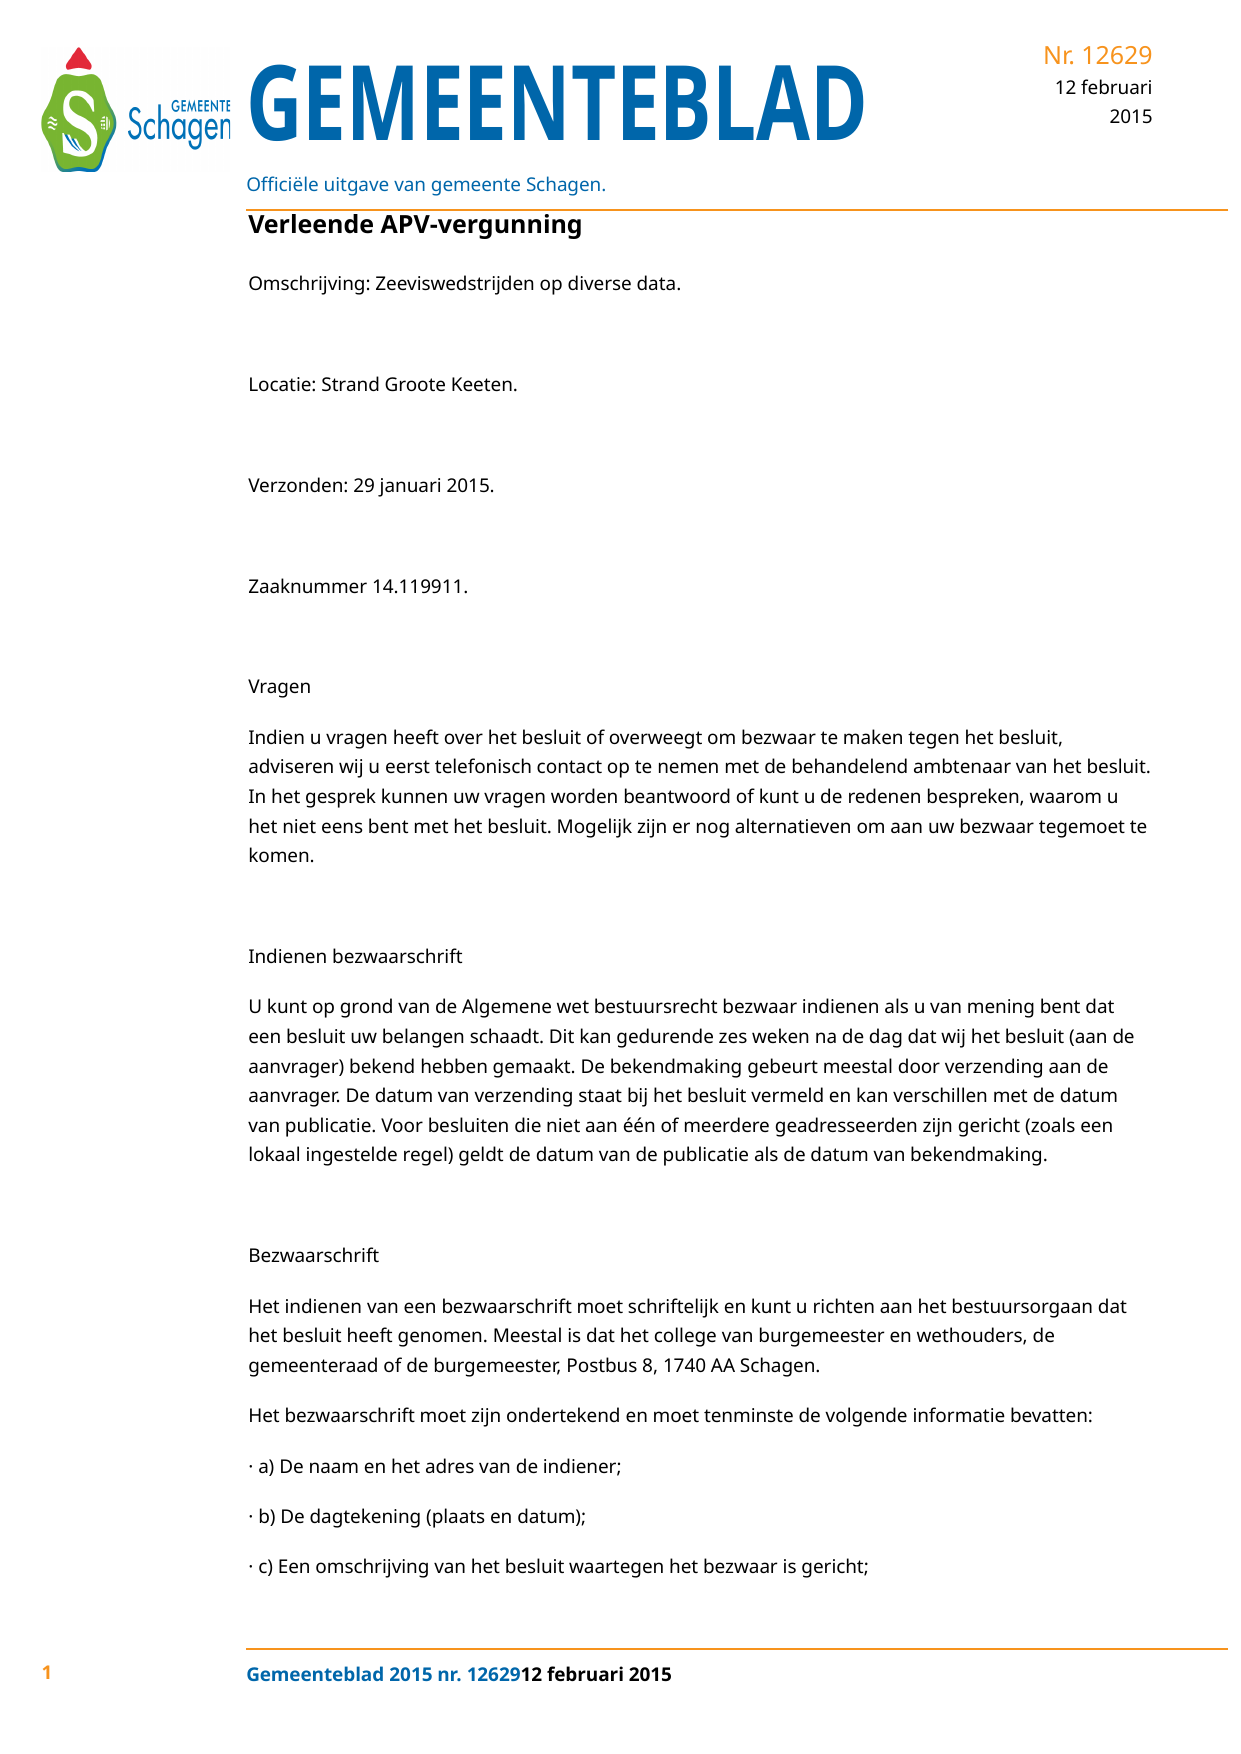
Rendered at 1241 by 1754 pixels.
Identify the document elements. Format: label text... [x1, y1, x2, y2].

text Indienen bezwaarschrift [248, 943, 1152, 969]
text · b) De dagtekening (plaats en datum); [248, 1503, 1152, 1529]
text Het bezwaarschrift moet zijn ondertekend en moet tenminste de volgende informatie bevatten: [248, 1402, 1152, 1428]
picture [41, 47, 231, 172]
text Het indienen van een bezwaarschrift moet schriftelijk en kunt u richten aan het bestuursorgaan dat het besluit heeft genomen. Meestal is dat het college van burgemeester en wethouders, de gemeenteraad of de burgemeester, Postbus 8, 1740 AA Schagen. [248, 1293, 1152, 1378]
text Verleende APV-vergunning [248, 211, 1152, 241]
text Vragen [248, 674, 1152, 699]
text Locatie: Strand Groote Keeten. [248, 371, 1152, 397]
text U kunt op grond van de Algemene wet bestuursrecht bezwaar indienen als u van mening bent dat een besluit uw belangen schaadt. Dit kan gedurende zes weken na de dag dat wij het besluit (aan de aanvrager) bekend hebben gemaakt. De bekendmaking gebeurt meestal door verzending aan de aanvrager. De datum van verzending staat bij het besluit vermeld en kan verschillen met de datum van publicatie. Voor besluiten die niet aan één of meerdere geadresseerden zijn gericht (zoals een lokaal ingestelde regel) geldt de datum van de publicatie als de datum van bekendmaking. [248, 994, 1152, 1167]
text Omschrijving: Zeeviswedstrijden op diverse data. [248, 270, 1152, 296]
text Verzonden: 29 januari 2015. [248, 472, 1152, 498]
text · a) De naam en het adres van de indiener; [248, 1453, 1152, 1478]
text Zaaknummer 14.119911. [248, 573, 1152, 598]
text Bezwaarschrift [248, 1242, 1152, 1268]
text · c) Een omschrijving van het besluit waartegen het bezwaar is gericht; [248, 1554, 1152, 1579]
text Indien u vragen heeft over het besluit of overweegt om bezwaar te maken tegen het besluit, adviseren wij u eerst telefonisch contact op te nemen met de behandelend ambtenaar van het besluit. In het gesprek kunnen uw vragen worden beantwoord of kunt u de redenen bespreken, waarom u het niet eens bent met het besluit. Mogelijk zijn er nog alternatieven om aan uw bezwaar tegemoet te komen. [248, 724, 1152, 868]
